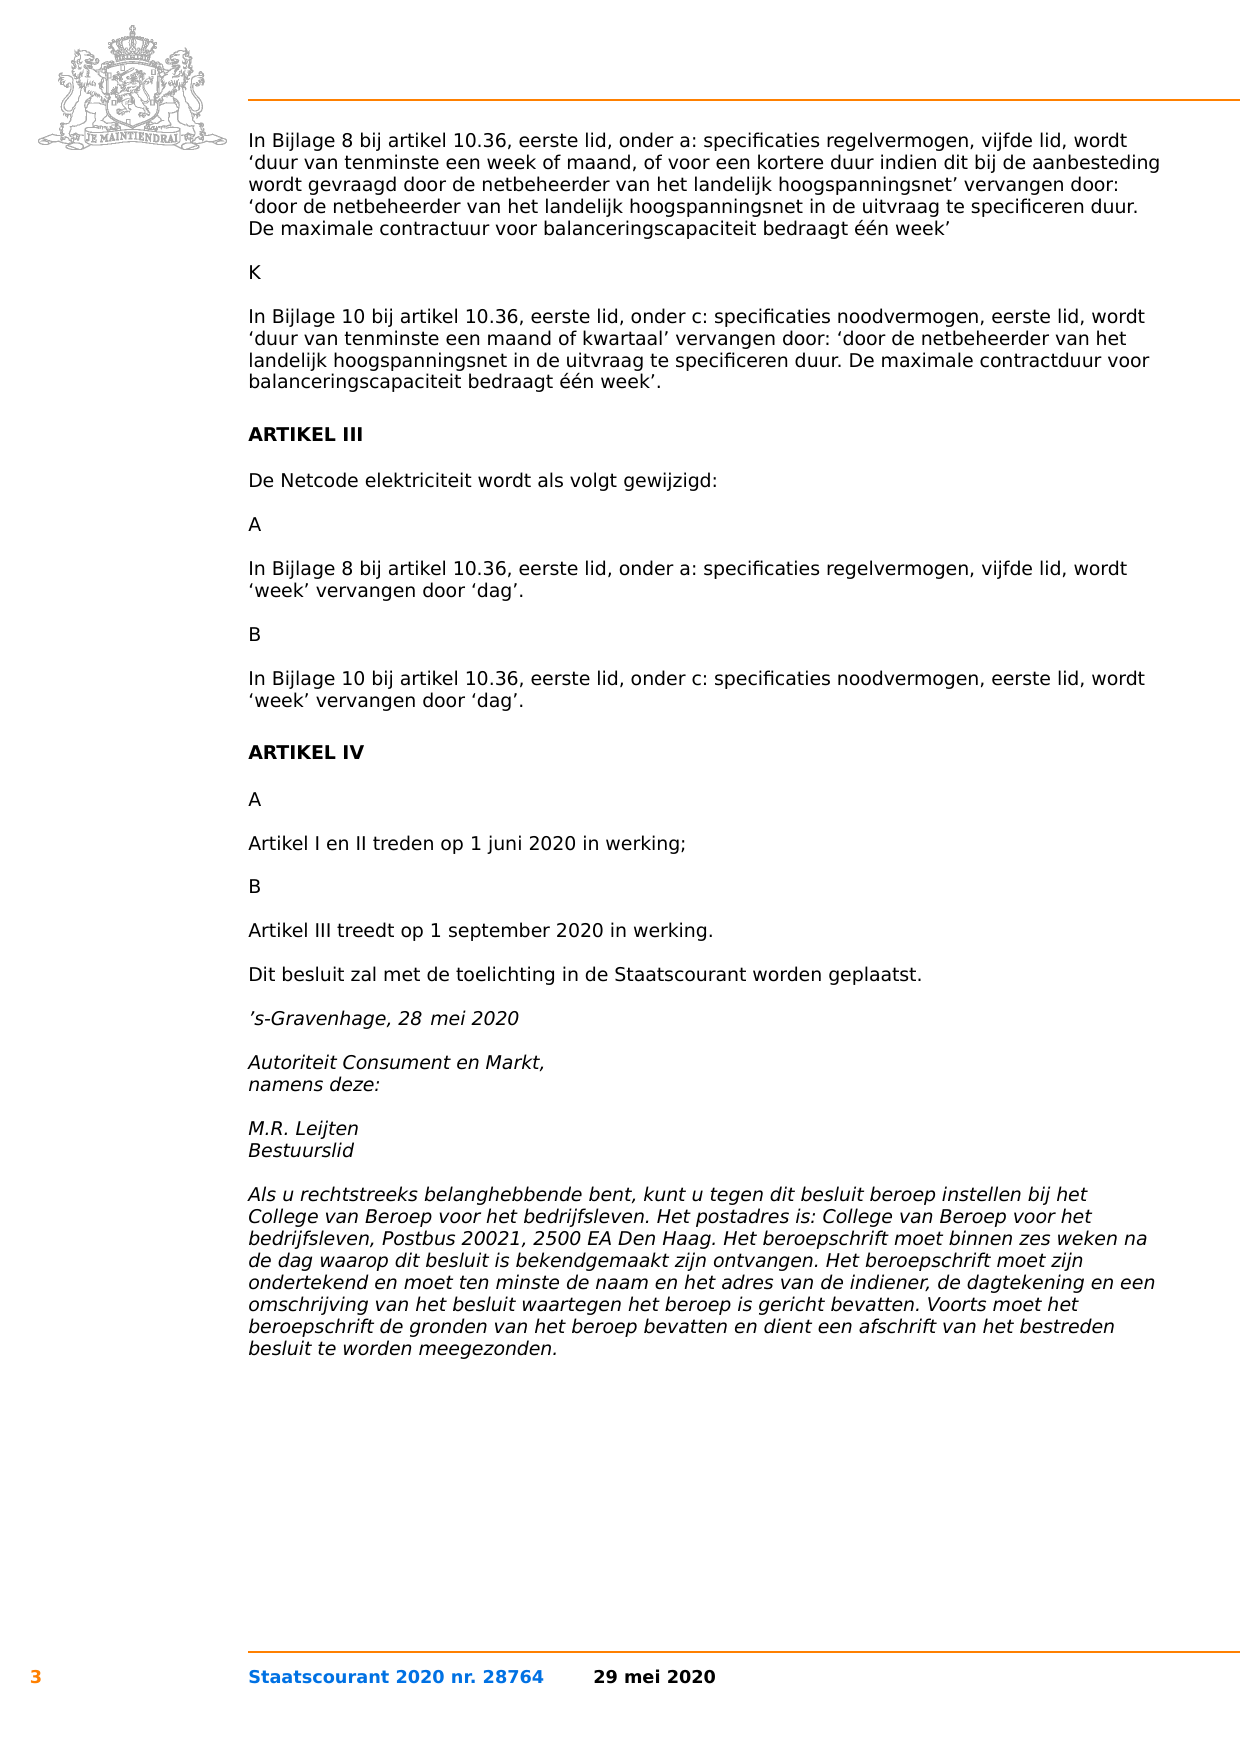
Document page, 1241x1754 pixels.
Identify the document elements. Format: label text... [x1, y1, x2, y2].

text Als u rechtstreeks belanghebbende bent, kunt u tegen dit besluit beroep instellen bij het College van Beroep voor het bedrijfsleven. Het postadres is: College van Beroep voor het bedrijfsleven, Postbus 20021, 2500 EA Den Haag. Het beroepschrift moet binnen zes weken na de dag waarop dit besluit is bekendgemaakt zijn ontvangen. Het beroepschrift moet zijn ondertekend en moet ten minste de naam en het adres van de indiener, de dagtekening en een omschrijving van het besluit waartegen het beroep is gericht bevatten. Voorts moet het beroepschrift de gronden van het beroep bevatten en dient een afschrift van het bestreden besluit te worden meegezonden. [248, 1184, 1163, 1359]
picture [38, 25, 227, 150]
text Artikel I en II treden op 1 juni 2020 in werking; [248, 833, 1163, 854]
subtitle ARTIKEL IV [248, 742, 1163, 764]
text ’s-Gravenhage, 28 mei 2020 [248, 1008, 1163, 1030]
text K [248, 262, 1163, 284]
text A [248, 514, 1163, 536]
text Dit besluit zal met de toelichting in de Staatscourant worden geplaatst. [248, 964, 1163, 986]
text In Bijlage 10 bij artikel 10.36, eerste lid, onder c: specificaties noodvermogen, eerste lid, wordt ‘duur van tenminste een maand of kwartaal’ vervangen door: ‘door de netbeheerder van het landelijk hoogspanningsnet in de uitvraag te specificeren duur. De maximale contractduur voor balanceringscapaciteit bedraagt één week’. [248, 306, 1163, 393]
text De Netcode elektriciteit wordt als volgt gewijzigd: [248, 470, 1163, 492]
text In Bijlage 10 bij artikel 10.36, eerste lid, onder c: specificaties noodvermogen, eerste lid, wordt ‘week’ vervangen door ‘dag’. [248, 668, 1163, 712]
text A [248, 789, 1163, 811]
subtitle ARTIKEL III [248, 423, 1163, 445]
text In Bijlage 8 bij artikel 10.36, eerste lid, onder a: specificaties regelvermogen, vijfde lid, wordt ‘duur van tenminste een week of maand, of voor een kortere duur indien dit bij de aanbesteding wordt gevraagd door de netbeheerder van het landelijk hoogspanningsnet’ vervangen door: ‘door de netbeheerder van het landelijk hoogspanningsnet in de uitvraag te specificeren duur. De maximale contractuur voor balanceringscapaciteit bedraagt één week’ [248, 130, 1163, 240]
text In Bijlage 8 bij artikel 10.36, eerste lid, onder a: specificaties regelvermogen, vijfde lid, wordt ‘week’ vervangen door ‘dag’. [248, 558, 1163, 602]
text B [248, 876, 1163, 898]
text B [248, 624, 1163, 646]
text Autoriteit Consument en Markt, namens deze: M.R. Leijten Bestuurslid [248, 1052, 1163, 1162]
text Artikel III treedt op 1 september 2020 in werking. [248, 920, 1163, 942]
